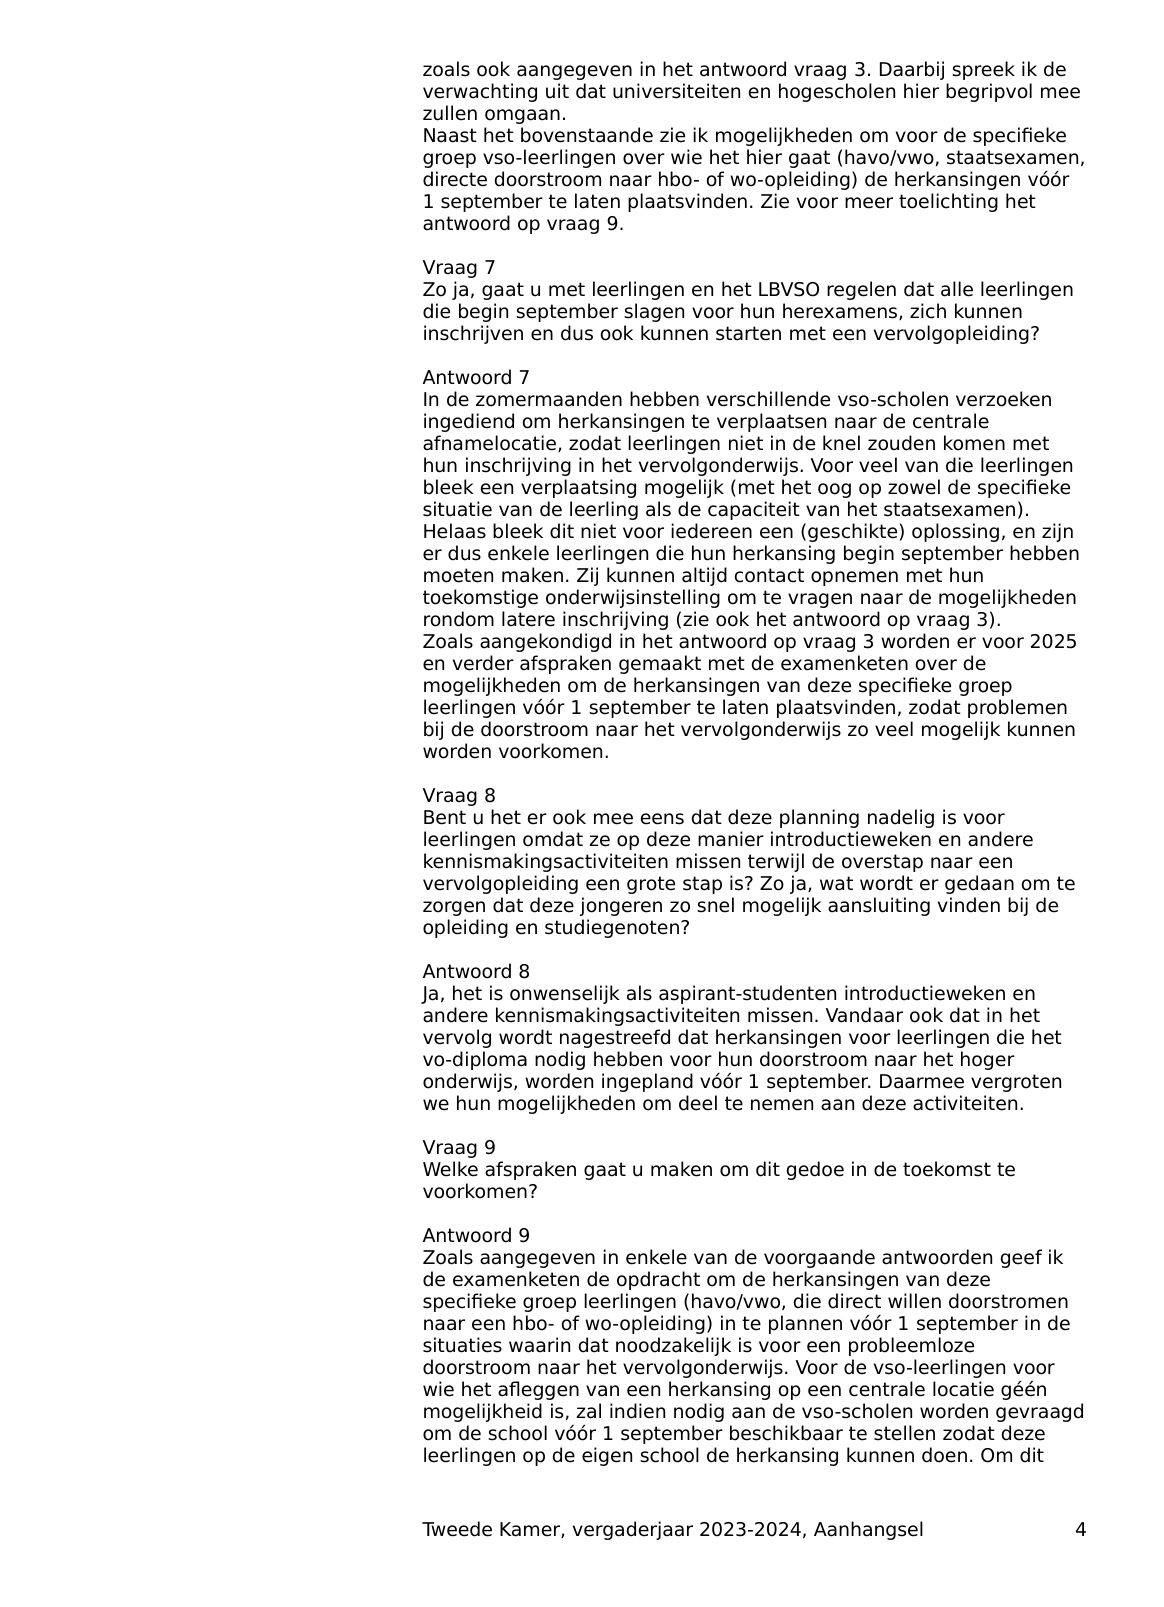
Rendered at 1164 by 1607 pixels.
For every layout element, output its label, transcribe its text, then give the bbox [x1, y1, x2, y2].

text Vraag 7 [422, 257, 1087, 279]
text Welke afspraken gaat u maken om dit gedoe in de toekomst te voorkomen? [422, 1159, 1087, 1203]
text Ja, het is onwenselijk als aspirant-studenten introductieweken en andere kennismakingsactiviteiten missen. Vandaar ook dat in het vervolg wordt nagestreefd dat herkansingen voor leerlingen die het vo-diploma nodig hebben voor hun doorstroom naar het hoger onderwijs, worden ingepland vóór 1 september. Daarmee vergroten we hun mogelijkheden om deel te nemen aan deze activiteiten. [422, 983, 1087, 1115]
text Antwoord 8 [422, 961, 1087, 983]
text Vraag 8 [422, 785, 1087, 807]
text Antwoord 9 [422, 1225, 1087, 1247]
text Antwoord 7 [422, 367, 1087, 389]
text Vraag 9 [422, 1137, 1087, 1159]
text In de zomermaanden hebben verschillende vso-scholen verzoeken ingediend om herkansingen te verplaatsen naar de centrale afnamelocatie, zodat leerlingen niet in de knel zouden komen met hun inschrijving in het vervolgonderwijs. Voor veel van die leerlingen bleek een verplaatsing mogelijk (met het oog op zowel de specifieke situatie van de leerling als de capaciteit van het staatsexamen). Helaas bleek dit niet voor iedereen een (geschikte) oplossing, en zijn er dus enkele leerlingen die hun herkansing begin september hebben moeten maken. Zij kunnen altijd contact opnemen met hun toekomstige onderwijsinstelling om te vragen naar de mogelijkheden rondom latere inschrijving (zie ook het antwoord op vraag 3). [422, 389, 1087, 631]
text Zoals aangegeven in enkele van de voorgaande antwoorden geef ik de examenketen de opdracht om de herkansingen van deze specifieke groep leerlingen (havo/vwo, die direct willen doorstromen naar een hbo- of wo-opleiding) in te plannen vóór 1 september in de situaties waarin dat noodzakelijk is voor een probleemloze doorstroom naar het vervolgonderwijs. Voor de vso-leerlingen voor wie het afleggen van een herkansing op een centrale locatie géén mogelijkheid is, zal indien nodig aan de vso-scholen worden gevraagd om de school vóór 1 september beschikbaar te stellen zodat deze leerlingen op de eigen school de herkansing kunnen doen. Om dit [422, 1247, 1087, 1467]
text Naast het bovenstaande zie ik mogelijkheden om voor de specifieke groep vso-leerlingen over wie het hier gaat (havo/vwo, staatsexamen, directe doorstroom naar hbo- of wo-opleiding) de herkansingen vóór 1 september te laten plaatsvinden. Zie voor meer toelichting het antwoord op vraag 9. [422, 125, 1087, 235]
text Zoals aangekondigd in het antwoord op vraag 3 worden er voor 2025 en verder afspraken gemaakt met de examenketen over de mogelijkheden om de herkansingen van deze specifieke groep leerlingen vóór 1 september te laten plaatsvinden, zodat problemen bij de doorstroom naar het vervolgonderwijs zo veel mogelijk kunnen worden voorkomen. [422, 631, 1087, 763]
text Zo ja, gaat u met leerlingen en het LBVSO regelen dat alle leerlingen die begin september slagen voor hun herexamens, zich kunnen inschrijven en dus ook kunnen starten met een vervolgopleiding? [422, 279, 1087, 345]
text zoals ook aangegeven in het antwoord vraag 3. Daarbij spreek ik de verwachting uit dat universiteiten en hogescholen hier begripvol mee zullen omgaan. [422, 59, 1087, 125]
text Bent u het er ook mee eens dat deze planning nadelig is voor leerlingen omdat ze op deze manier introductieweken en andere kennismakingsactiviteiten missen terwijl de overstap naar een vervolgopleiding een grote stap is? Zo ja, wat wordt er gedaan om te zorgen dat deze jongeren zo snel mogelijk aansluiting vinden bij de opleiding en studiegenoten? [422, 807, 1087, 939]
